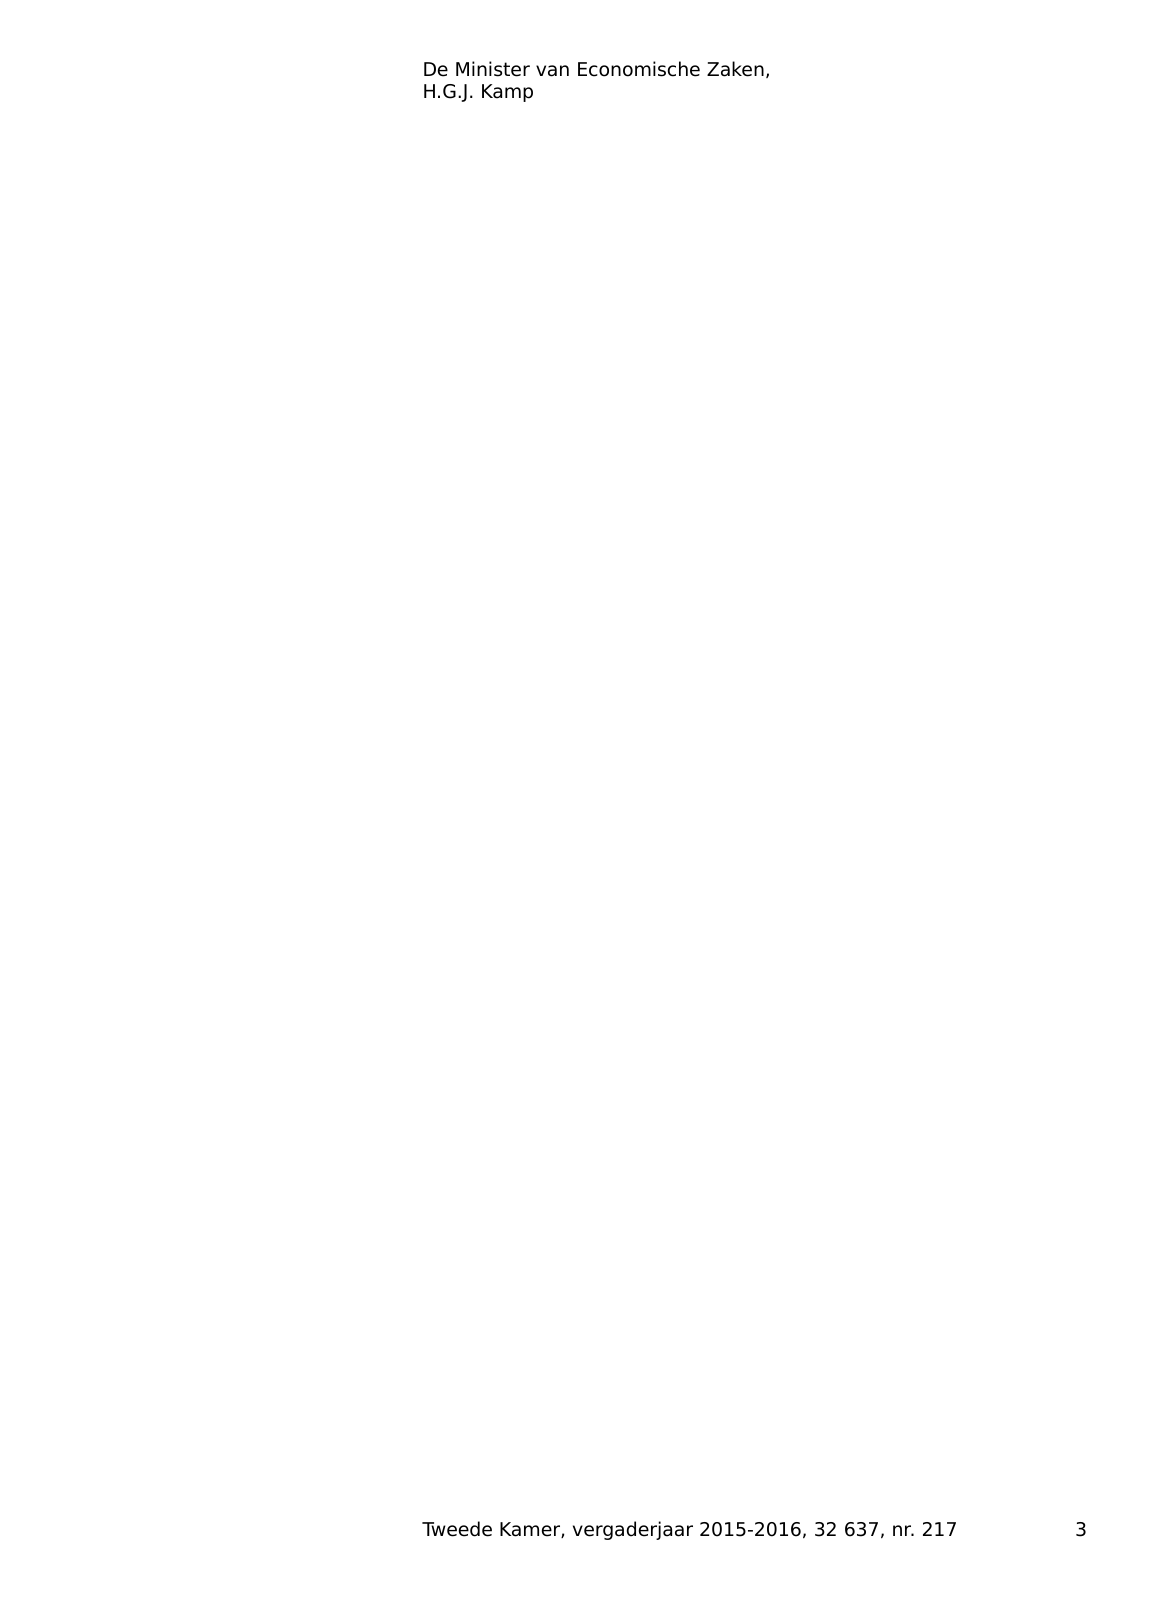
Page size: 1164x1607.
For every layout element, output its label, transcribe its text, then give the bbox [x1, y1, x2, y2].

text De Minister van Economische Zaken, H.G.J. Kamp [422, 59, 1087, 103]
